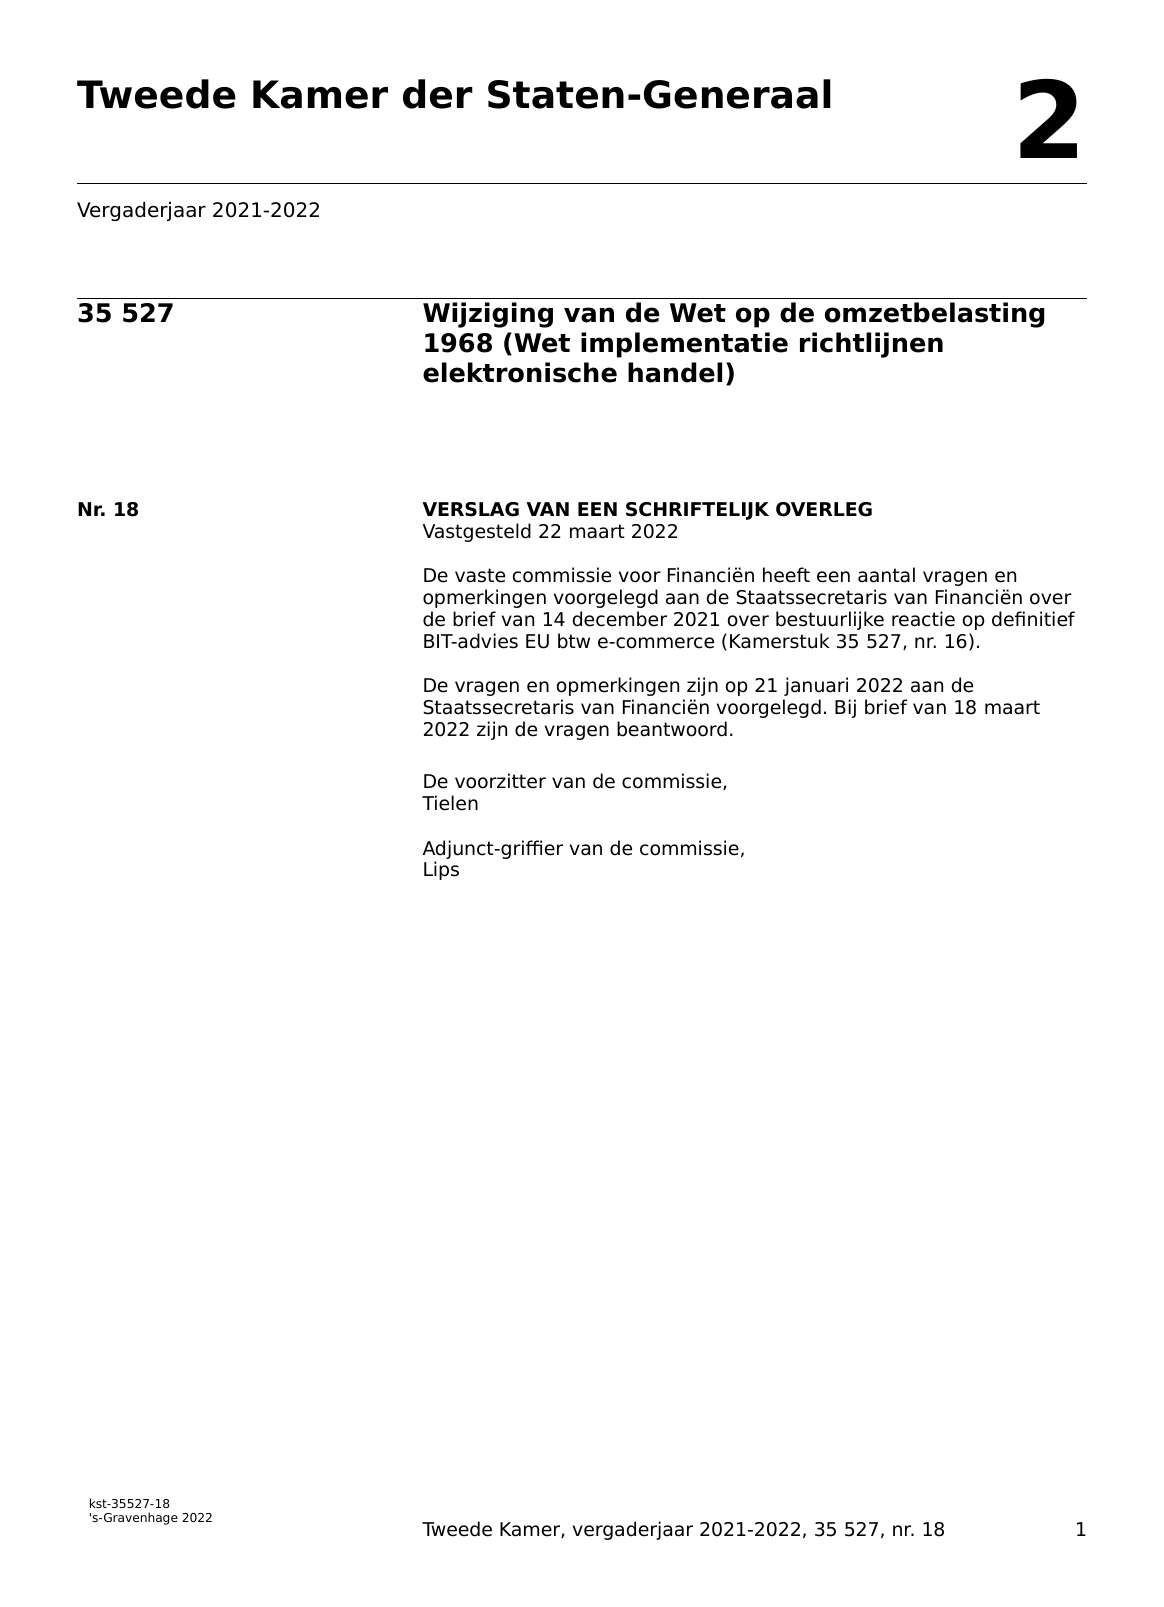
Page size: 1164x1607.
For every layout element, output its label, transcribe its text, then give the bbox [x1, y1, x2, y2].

text Adjunct-griffier van de commissie, Lips [422, 837, 1087, 881]
subtitle 35 527 Wijziging van de Wet op de omzetbelasting 1968 (Wet implementatie richtlijnen elektronische handel) [77, 299, 1087, 388]
text De vaste commissie voor Financiën heeft een aantal vragen en opmerkingen voorgelegd aan de Staatssecretaris van Financiën over de brief van 14 december 2021 over bestuurlijke reactie op definitief BIT-advies EU btw e-commerce (Kamerstuk 35 527, nr. 16). [422, 565, 1087, 653]
table_header 2 [886, 59, 1087, 183]
text Vastgesteld 22 maart 2022 [422, 521, 1087, 543]
subtitle Nr. 18 VERSLAG VAN EEN SCHRIFTELIJK OVERLEG [77, 499, 1087, 521]
text 's-Gravenhage 2022 [88, 1511, 323, 1525]
text kst-35527-18 [88, 1497, 323, 1511]
table_header Tweede Kamer der Staten-Generaal [77, 59, 886, 183]
text De vragen en opmerkingen zijn op 21 januari 2022 aan de Staatssecretaris van Financiën voorgelegd. Bij brief van 18 maart 2022 zijn de vragen beantwoord. [422, 675, 1087, 741]
table_cell Vergaderjaar 2021-2022 [77, 184, 1087, 298]
text De voorzitter van de commissie, Tielen [422, 771, 1087, 815]
